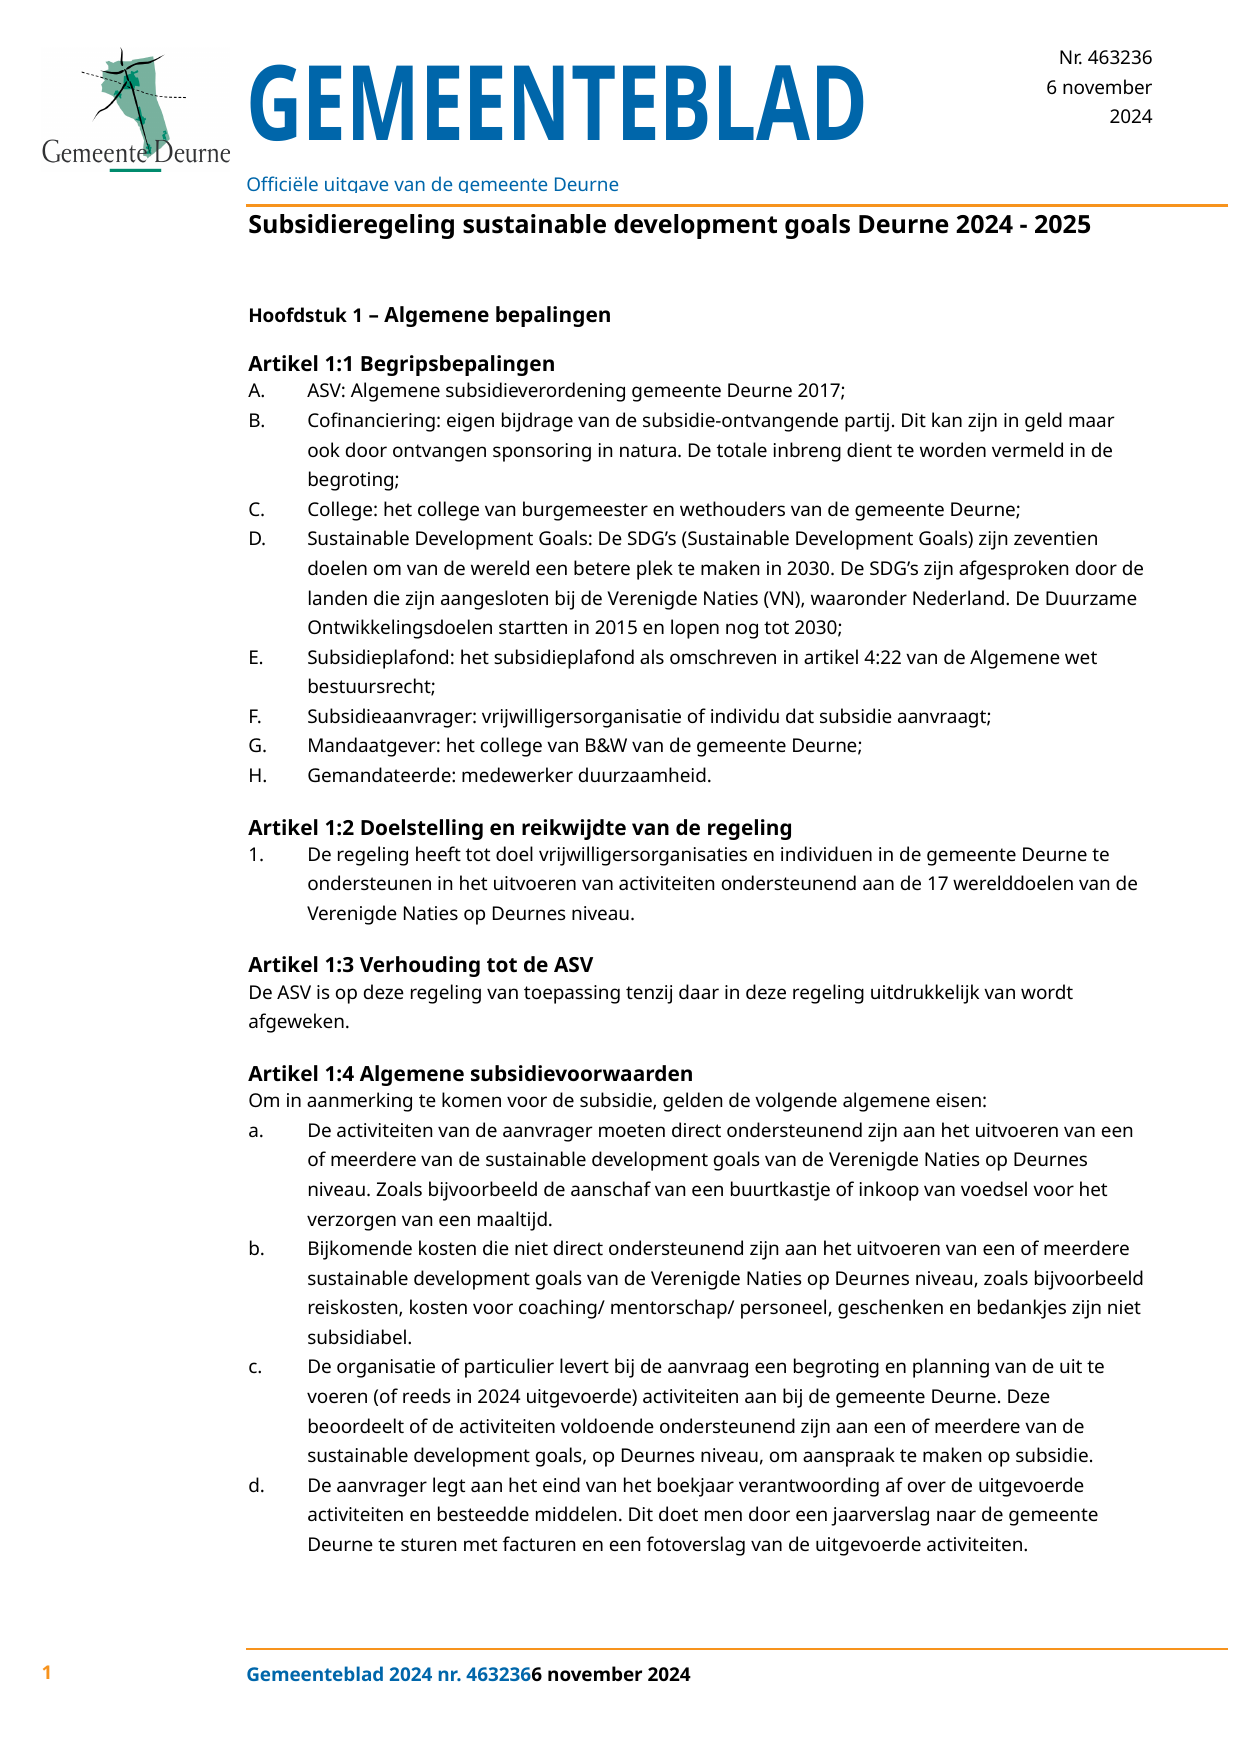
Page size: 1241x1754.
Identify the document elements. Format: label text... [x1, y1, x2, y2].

list ASV: Algemene subsidieverordening gemeente Deurne 2017; [248, 378, 1152, 403]
list De aanvrager legt aan het eind van het boekjaar verantwoording af over de uitgevoerde activiteiten en besteedde middelen. Dit doet men door een jaarverslag naar de gemeente Deurne te sturen met facturen en een fotoverslag van de uitgevoerde activiteiten. [248, 1472, 1152, 1557]
list De activiteiten van de aanvrager moeten direct ondersteunend zijn aan het uitvoeren van een of meerdere van de sustainable development goals van de Verenigde Naties op Deurnes niveau. Zoals bijvoorbeeld de aanschaf van een buurtkastje of inkoop van voedsel voor het verzorgen van een maaltijd. [248, 1117, 1152, 1232]
text Om in aanmerking te komen voor de subsidie, gelden de volgende algemene eisen: [248, 1087, 1152, 1113]
list Sustainable Development Goals: De SDG’s (Sustainable Development Goals) zijn zeventien doelen om van de wereld een betere plek te maken in 2030. De SDG’s zijn afgesproken door de landen die zijn aangesloten bij de Verenigde Naties (VN), waaronder Nederland. De Duurzame Ontwikkelingsdoelen startten in 2015 en lopen nog tot 2030; [248, 526, 1152, 640]
text Hoofdstuk 1 – Algemene bepalingen [248, 300, 1152, 328]
list Gemandateerde: medewerker duurzaamheid. [248, 762, 1152, 788]
text Artikel 1:3 Verhouding tot de ASV [248, 951, 1152, 979]
text Artikel 1:2 Doelstelling en reikwijdte van de regeling [248, 813, 1152, 841]
list De organisatie of particulier levert bij de aanvraag een begroting en planning van de uit te voeren (of reeds in 2024 uitgevoerde) activiteiten aan bij de gemeente Deurne. Deze beoordeelt of de activiteiten voldoende ondersteunend zijn aan een of meerdere van de sustainable development goals, op Deurnes niveau, om aanspraak te maken op subsidie. [248, 1354, 1152, 1468]
text Artikel 1:4 Algemene subsidievoorwaarden [248, 1059, 1152, 1087]
list Subsidieplafond: het subsidieplafond als omschreven in artikel 4:22 van de Algemene wet bestuursrecht; [248, 644, 1152, 699]
list College: het college van burgemeester en wethouders van de gemeente Deurne; [248, 496, 1152, 522]
list Subsidieaanvrager: vrijwilligersorganisatie of individu dat subsidie aanvraagt; [248, 703, 1152, 729]
text Subsidieregeling sustainable development goals Deurne 2024 - 2025 [248, 207, 1152, 241]
list Bijkomende kosten die niet direct ondersteunend zijn aan het uitvoeren van een of meerdere sustainable development goals van de Verenigde Naties op Deurnes niveau, zoals bijvoorbeeld reiskosten, kosten voor coaching/ mentorschap/ personeel, geschenken en bedankjes zijn niet subsidiabel. [248, 1235, 1152, 1350]
list De regeling heeft tot doel vrijwilligersorganisaties en individuen in de gemeente Deurne te ondersteunen in het uitvoeren van activiteiten ondersteunend aan de 17 werelddoelen van de Verenigde Naties op Deurnes niveau. [248, 841, 1152, 926]
list Cofinanciering: eigen bijdrage van de subsidie-ontvangende partij. Dit kan zijn in geld maar ook door ontvangen sponsoring in natura. De totale inbreng dient te worden vermeld in de begroting; [248, 407, 1152, 492]
picture [41, 47, 231, 172]
list Mandaatgever: het college van B&W van de gemeente Deurne; [248, 733, 1152, 758]
text De ASV is op deze regeling van toepassing tenzij daar in deze regeling uitdrukkelijk van wordt afgeweken. [248, 979, 1152, 1034]
text Artikel 1:1 Begripsbepalingen [248, 349, 1152, 378]
